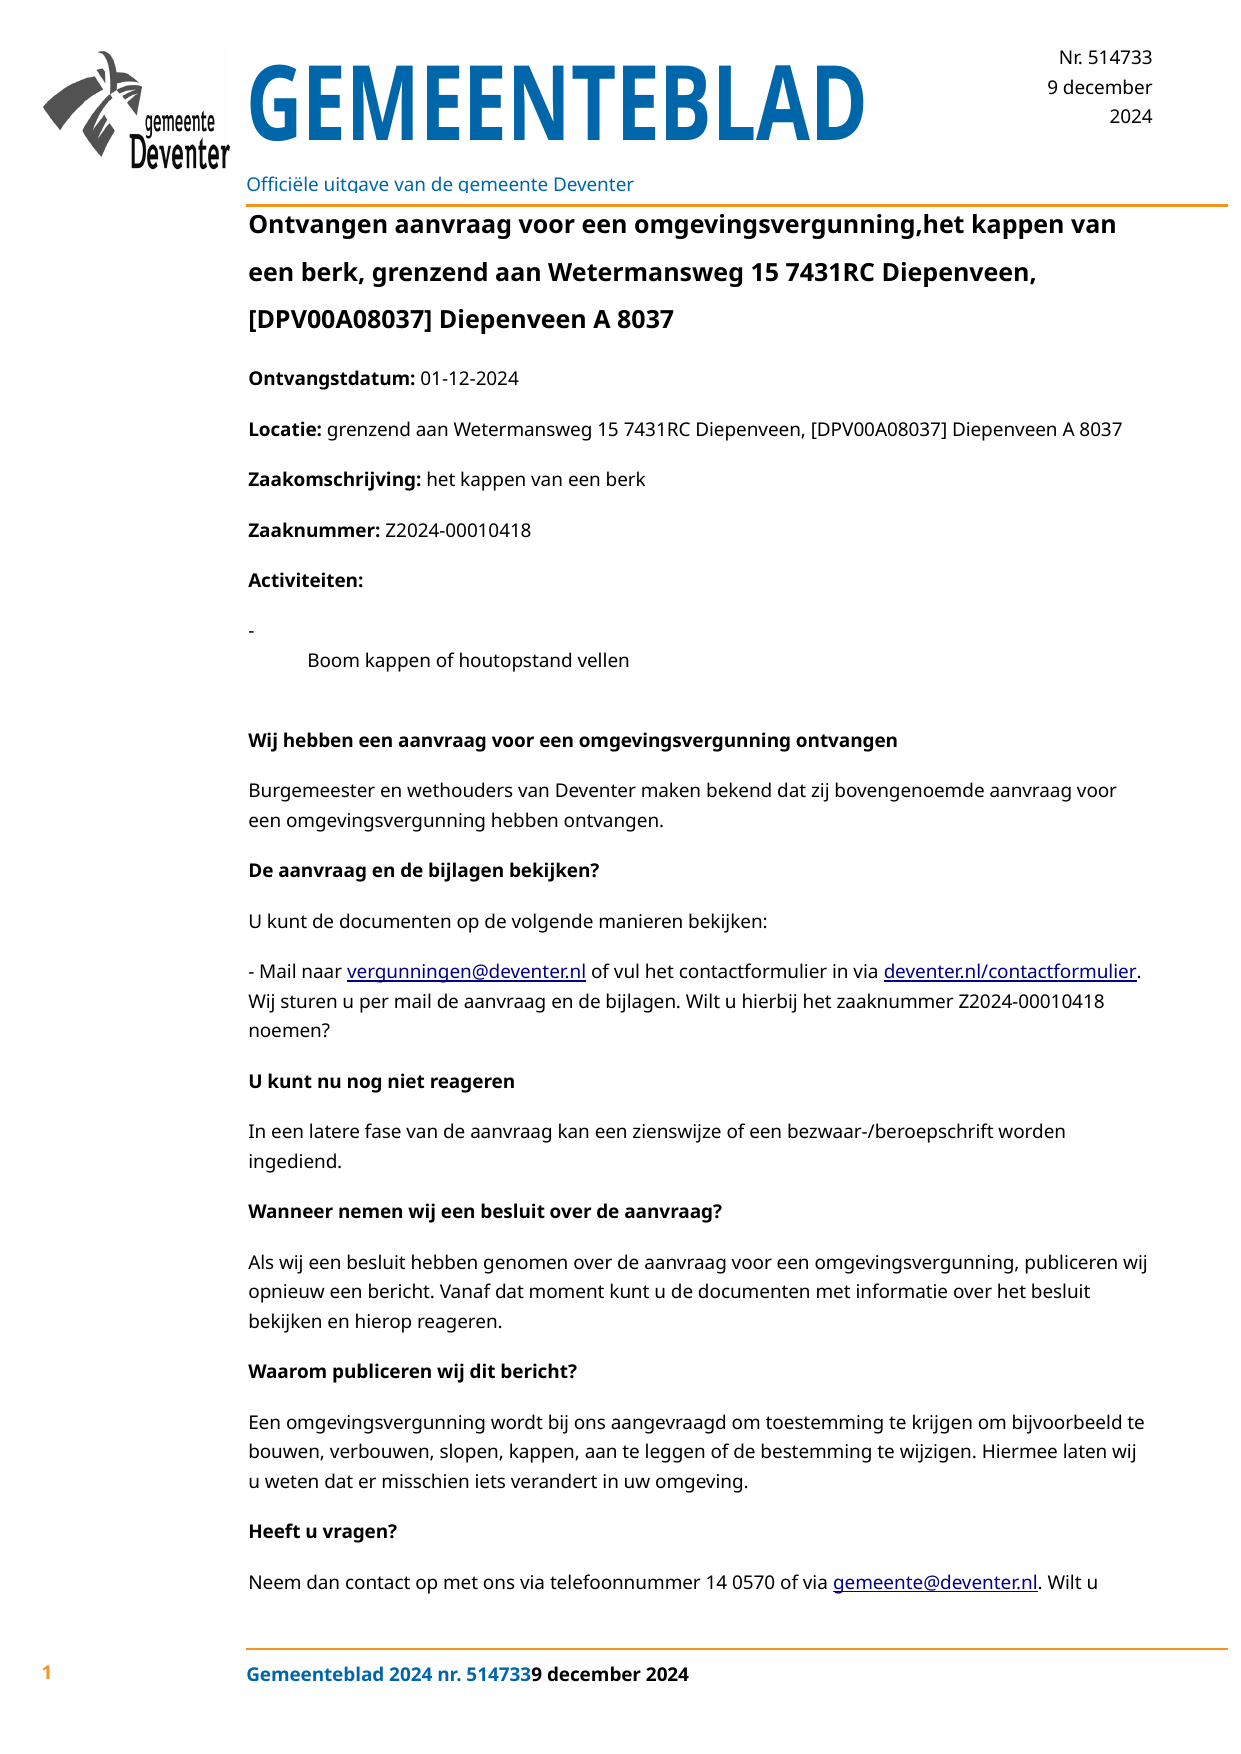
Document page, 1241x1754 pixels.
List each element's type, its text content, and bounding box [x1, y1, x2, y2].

text De aanvraag en de bijlagen bekijken? [248, 858, 1152, 883]
text Als wij een besluit hebben genomen over de aanvraag voor een omgevingsvergunning, publiceren wij opnieuw een bericht. Vanaf dat moment kunt u de documenten met informatie over het besluit bekijken en hierop reageren. [248, 1249, 1152, 1334]
text Waarom publiceren wij dit bericht? [248, 1358, 1152, 1384]
text Een omgevingsvergunning wordt bij ons aangevraagd om toestemming te krijgen om bijvoorbeeld te bouwen, verbouwen, slopen, kappen, aan te leggen of de bestemming te wijzigen. Hiermee laten wij u weten dat er misschien iets verandert in uw omgeving. [248, 1409, 1152, 1494]
text Locatie: grenzend aan Wetermansweg 15 7431RC Diepenveen, [DPV00A08037] Diepenveen A 8037 [248, 416, 1152, 442]
text Heeft u vragen? [248, 1518, 1152, 1544]
text Zaaknummer: Z2024-00010418 [248, 517, 1152, 542]
text - Mail naar vergunningen@deventer.nl of vul het contactformulier in via deventer.nl/contactformulier. Wij sturen u per mail de aanvraag en de bijlagen. Wilt u hierbij het zaaknummer Z2024-00010418 noemen? [248, 958, 1152, 1043]
text Wanneer nemen wij een besluit over de aanvraag? [248, 1198, 1152, 1224]
text Wij hebben een aanvraag voor een omgevingsvergunning ontvangen [248, 727, 1152, 753]
text Ontvangen aanvraag voor een omgevingsvergunning,het kappen van een berk, grenzend aan Wetermansweg 15 7431RC Diepenveen, [DPV00A08037] Diepenveen A 8037 [248, 207, 1152, 336]
text In een latere fase van de aanvraag kan een zienswijze of een bezwaar-/beroepschrift worden ingediend. [248, 1118, 1152, 1174]
text Neem dan contact op met ons via telefoonnummer 14 0570 of via gemeente@deventer.nl. Wilt u [248, 1569, 1152, 1594]
picture [41, 47, 231, 172]
text Activiteiten: [248, 567, 1152, 593]
text Burgemeester en wethouders van Deventer maken bekend dat zij bovengenoemde aanvraag voor een omgevingsvergunning hebben ontvangen. [248, 778, 1152, 833]
text U kunt de documenten op de volgende manieren bekijken: [248, 908, 1152, 934]
text U kunt nu nog niet reageren [248, 1068, 1152, 1094]
list Boom kappen of houtopstand vellen [248, 647, 1152, 673]
text Zaakomschrijving: het kappen van een berk [248, 466, 1152, 492]
text Ontvangstdatum: 01-12-2024 [248, 366, 1152, 391]
